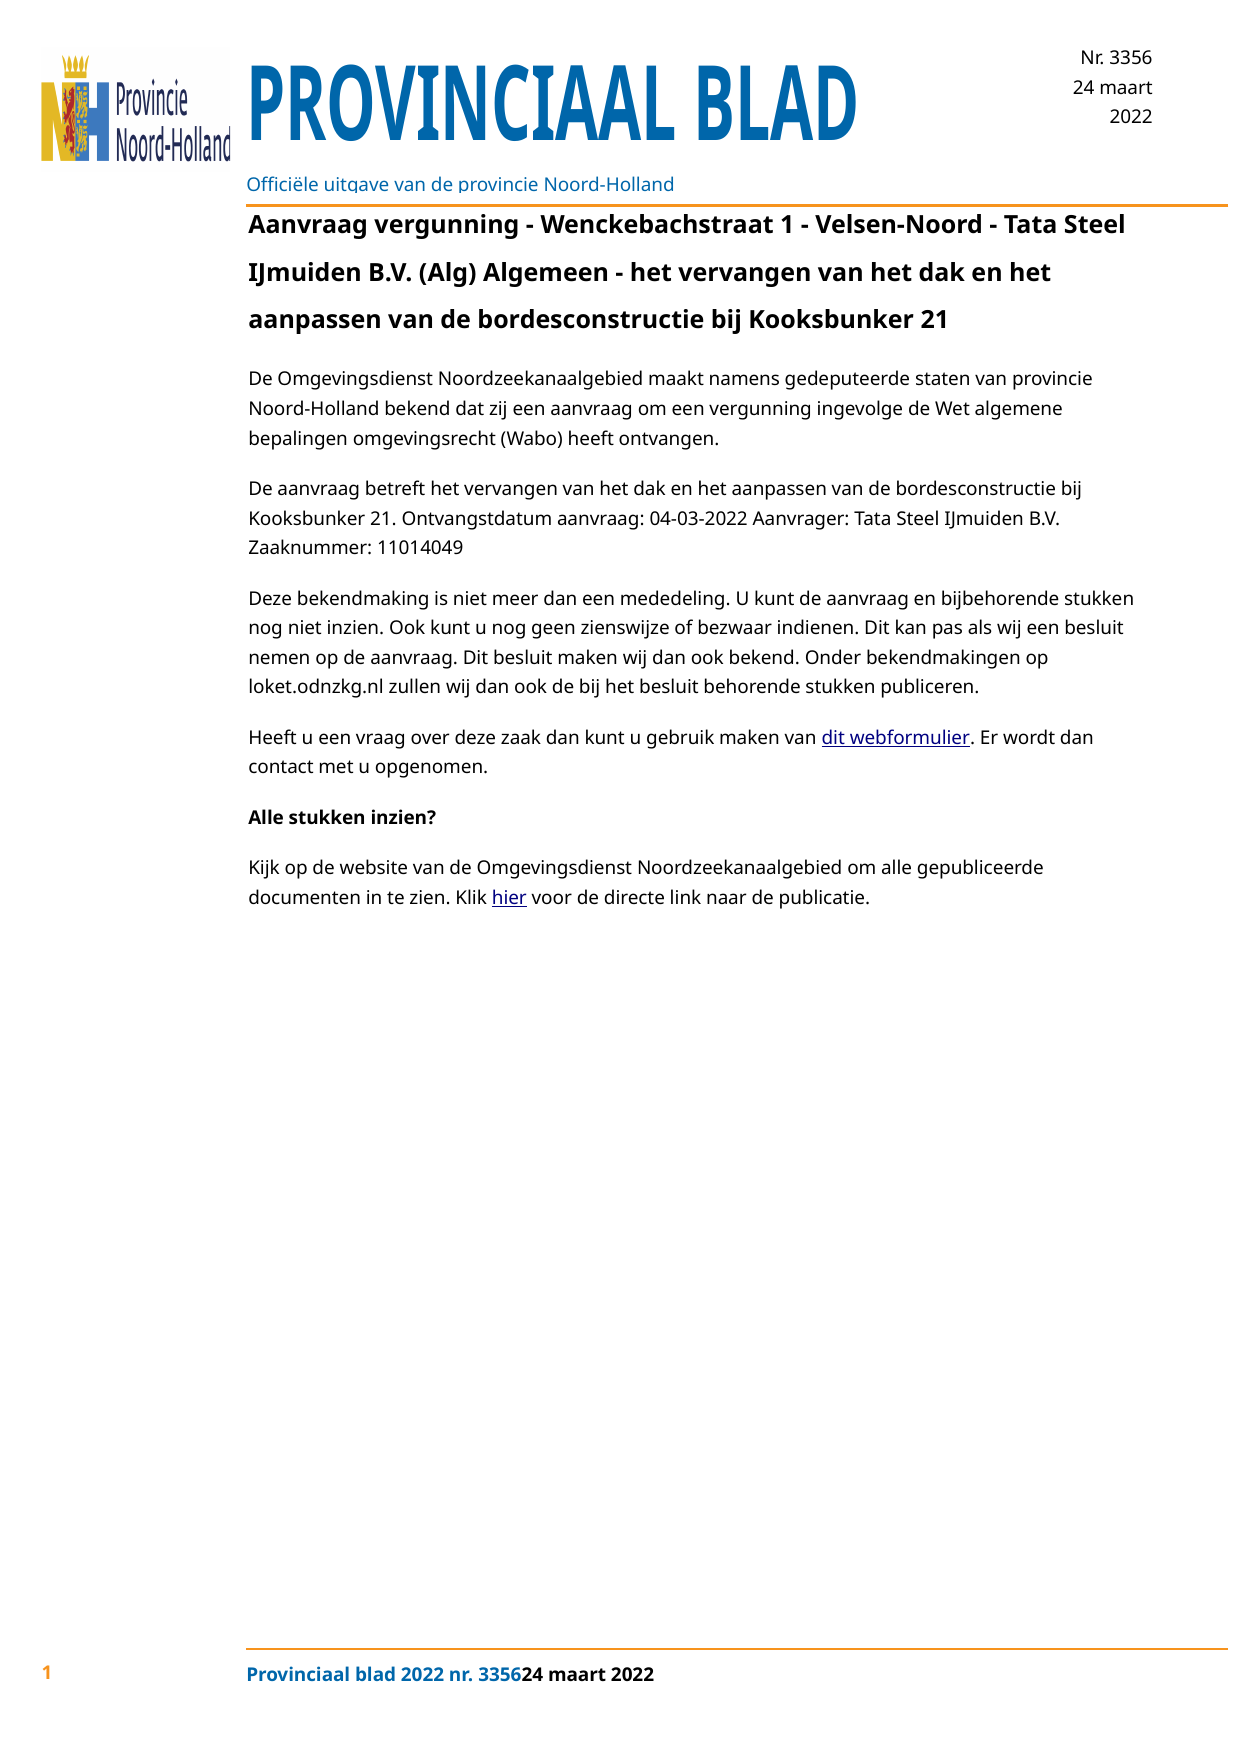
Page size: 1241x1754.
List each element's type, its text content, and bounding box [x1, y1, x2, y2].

text De aanvraag betreft het vervangen van het dak en het aanpassen van de bordesconstructie bij Kooksbunker 21. Ontvangstdatum aanvraag: 04-03-2022 Aanvrager: Tata Steel IJmuiden B.V. Zaaknummer: 11014049 [248, 475, 1152, 560]
text De Omgevingsdienst Noordzeekanaalgebied maakt namens gedeputeerde staten van provincie Noord-Holland bekend dat zij een aanvraag om een vergunning ingevolge de Wet algemene bepalingen omgevingsrecht (Wabo) heeft ontvangen. [248, 366, 1152, 450]
text Aanvraag vergunning - Wenckebachstraat 1 - Velsen-Noord - Tata Steel IJmuiden B.V. (Alg) Algemeen - het vervangen van het dak en het aanpassen van de bordesconstructie bij Kooksbunker 21 [248, 207, 1152, 336]
picture [41, 47, 231, 172]
text Heeft u een vraag over deze zaak dan kunt u gebruik maken van dit webformulier. Er wordt dan contact met u opgenomen. [248, 724, 1152, 779]
text Alle stukken inzien? [248, 804, 1152, 829]
text Kijk op de website van de Omgevingsdienst Noordzeekanaalgebied om alle gepubliceerde documenten in te zien. Klik hier voor de directe link naar de publicatie. [248, 854, 1152, 909]
text Deze bekendmaking is niet meer dan een mededeling. U kunt de aanvraag en bijbehorende stukken nog niet inzien. Ook kunt u nog geen zienswijze of bezwaar indienen. Dit kan pas als wij een besluit nemen op de aanvraag. Dit besluit maken wij dan ook bekend. Onder bekendmakingen op loket.odnzkg.nl zullen wij dan ook de bij het besluit behorende stukken publiceren. [248, 585, 1152, 699]
